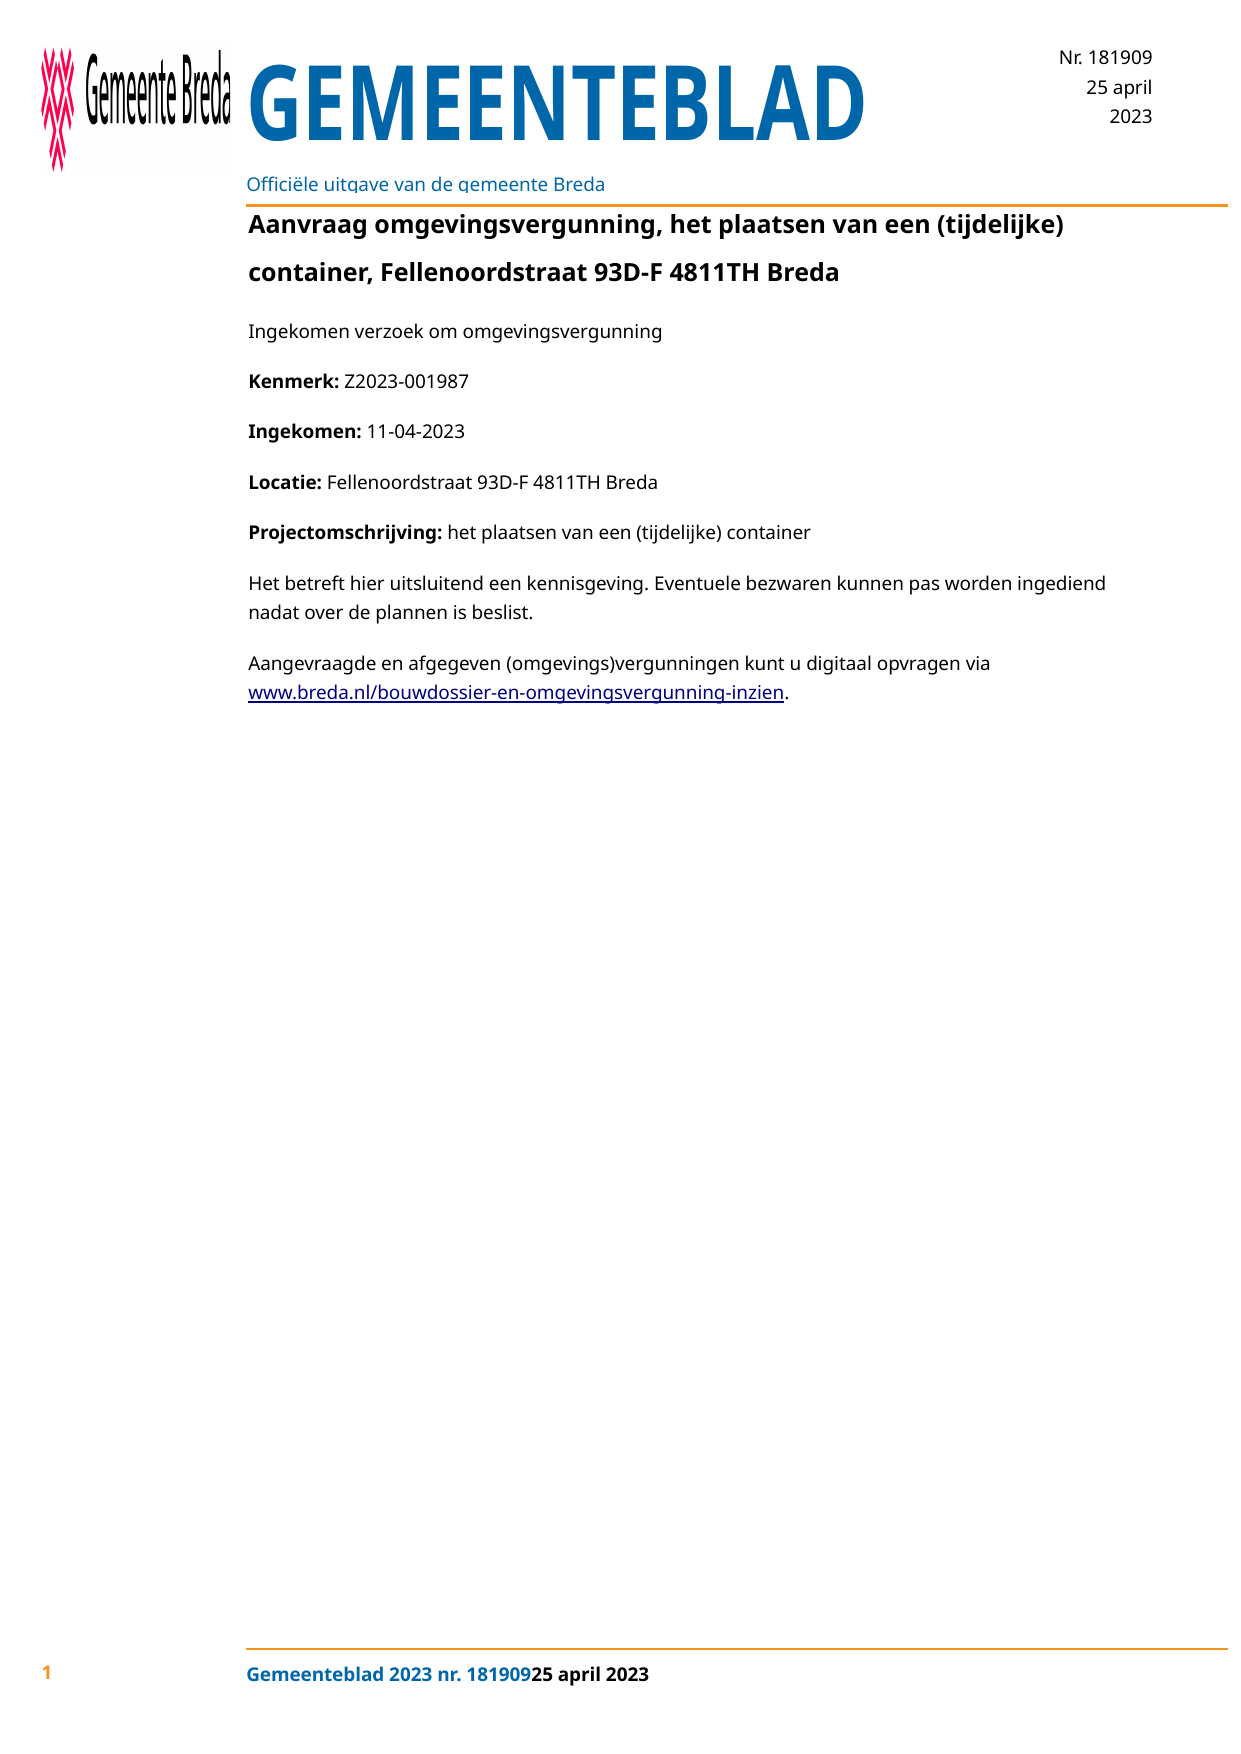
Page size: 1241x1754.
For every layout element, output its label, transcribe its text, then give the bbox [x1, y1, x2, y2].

text Ingekomen verzoek om omgevingsvergunning [248, 318, 1152, 344]
text Projectomschrijving: het plaatsen van een (tijdelijke) container [248, 519, 1152, 545]
text Kenmerk: Z2023-001987 [248, 368, 1152, 394]
text Aangevraagde en afgegeven (omgevings)vergunningen kunt u digitaal opvragen via www.breda.nl/bouwdossier-en-omgevingsvergunning-inzien. [248, 650, 1152, 705]
picture [41, 47, 231, 172]
text Aanvraag omgevingsvergunning, het plaatsen van een (tijdelijke) container, Fellenoordstraat 93D-F 4811TH Breda [248, 207, 1152, 288]
text Locatie: Fellenoordstraat 93D-F 4811TH Breda [248, 469, 1152, 495]
text Ingekomen: 11-04-2023 [248, 419, 1152, 444]
text Het betreft hier uitsluitend een kennisgeving. Eventuele bezwaren kunnen pas worden ingediend nadat over de plannen is beslist. [248, 570, 1152, 625]
